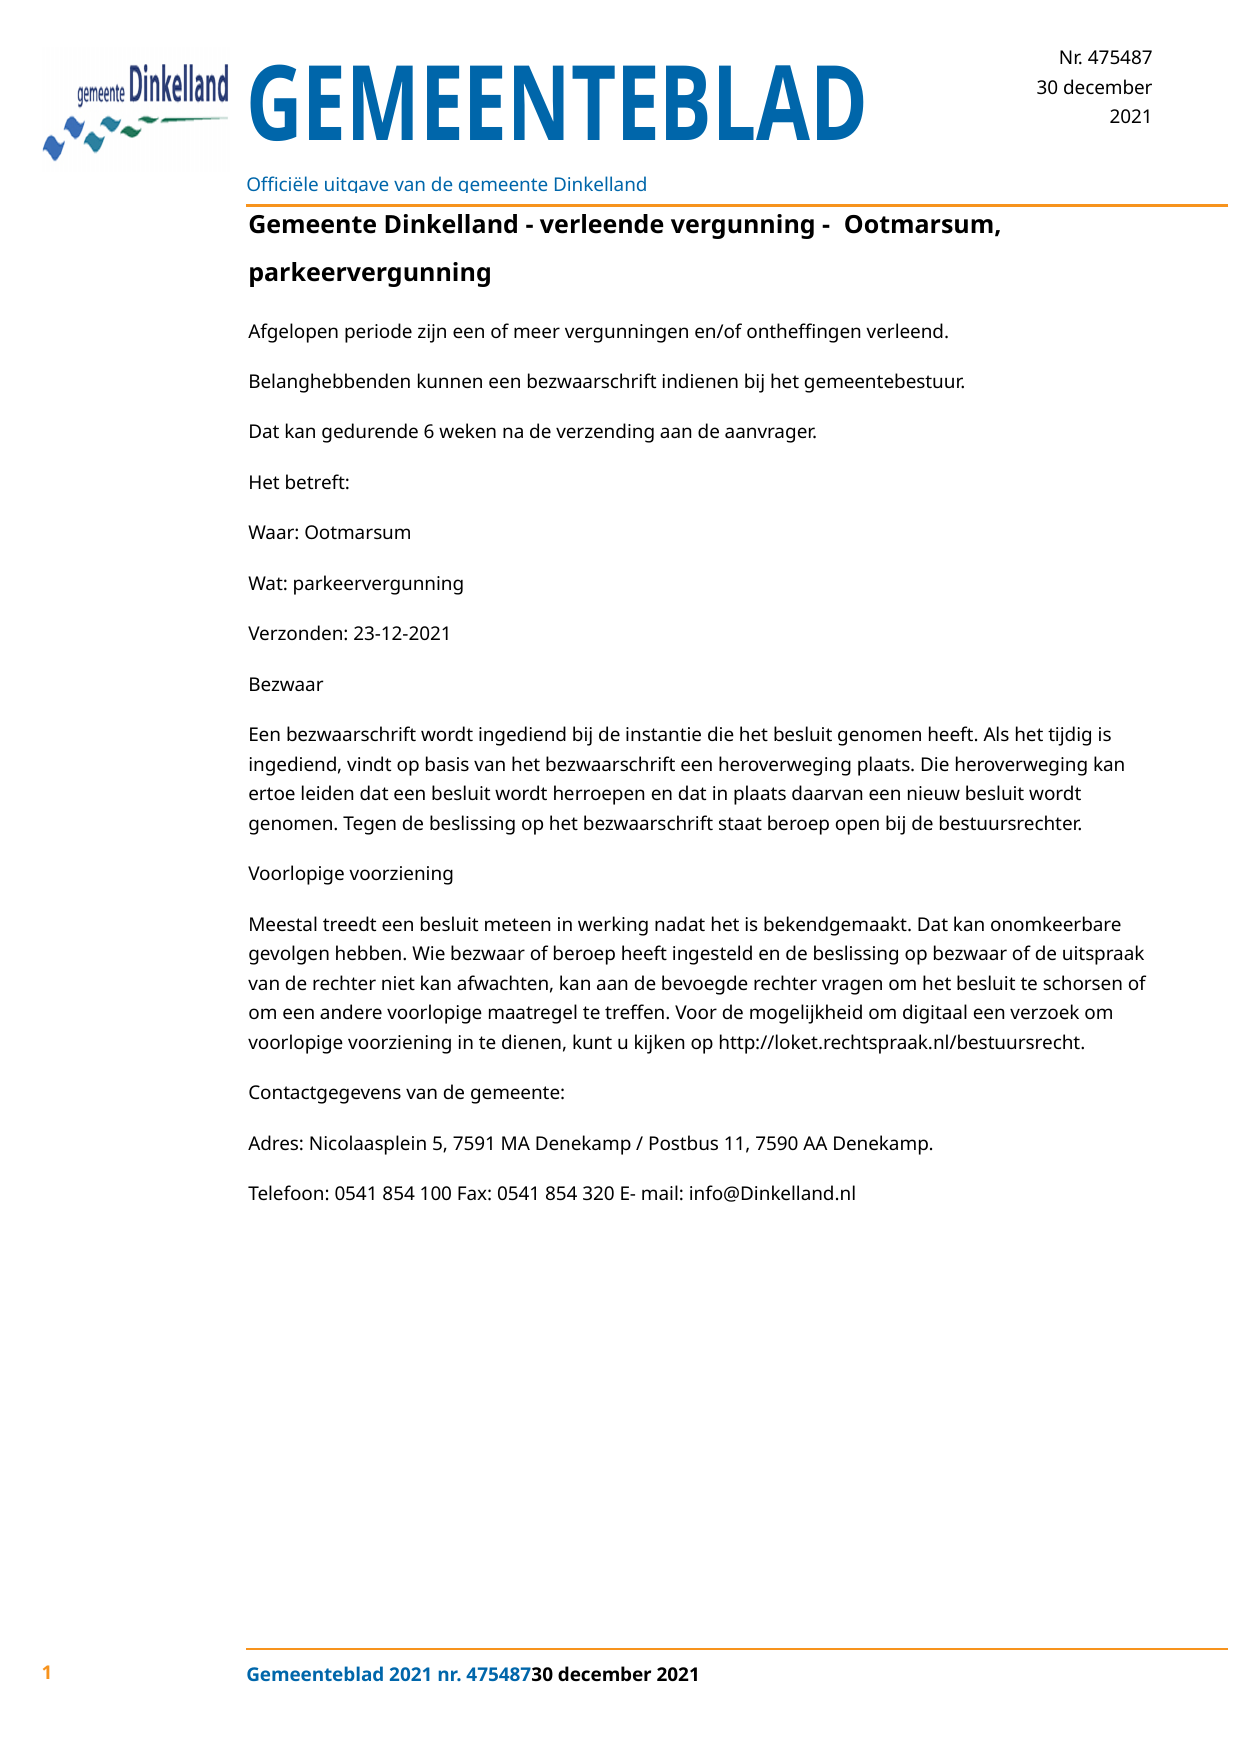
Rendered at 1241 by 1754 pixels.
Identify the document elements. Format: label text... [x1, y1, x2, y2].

text Dat kan gedurende 6 weken na de verzending aan de aanvrager. [248, 419, 1152, 444]
text Waar: Ootmarsum [248, 519, 1152, 545]
text Verzonden: 23-12-2021 [248, 620, 1152, 646]
text Het betreft: [248, 469, 1152, 495]
text Adres: Nicolaasplein 5, 7591 MA Denekamp / Postbus 11, 7590 AA Denekamp. [248, 1130, 1152, 1156]
text Bezwaar [248, 671, 1152, 697]
text Een bezwaarschrift wordt ingediend bij de instantie die het besluit genomen heeft. Als het tijdig is ingediend, vindt op basis van het bezwaarschrift een heroverweging plaats. Die heroverweging kan ertoe leiden dat een besluit wordt herroepen en dat in plaats daarvan een nieuw besluit wordt genomen. Tegen de beslissing op het bezwaarschrift staat beroep open bij de bestuursrechter. [248, 721, 1152, 836]
text Telefoon: 0541 854 100 Fax: 0541 854 320 E- mail: info@Dinkelland.nl [248, 1180, 1152, 1206]
text Meestal treedt een besluit meteen in werking nadat het is bekendgemaakt. Dat kan onomkeerbare gevolgen hebben. Wie bezwaar of beroep heeft ingesteld en de beslissing op bezwaar of de uitspraak van de rechter niet kan afwachten, kan aan de bevoegde rechter vragen om het besluit te schorsen of om een andere voorlopige maatregel te treffen. Voor de mogelijkheid om digitaal een verzoek om voorlopige voorziening in te dienen, kunt u kijken op http://loket.rechtspraak.nl/bestuursrecht. [248, 911, 1152, 1055]
text Belanghebbenden kunnen een bezwaarschrift indienen bij het gemeentebestuur. [248, 368, 1152, 394]
text Gemeente Dinkelland - verleende vergunning - Ootmarsum, parkeervergunning [248, 207, 1152, 288]
text Voorlopige voorziening [248, 860, 1152, 886]
picture [41, 47, 231, 172]
text Afgelopen periode zijn een of meer vergunningen en/of ontheffingen verleend. [248, 318, 1152, 344]
text Wat: parkeervergunning [248, 570, 1152, 596]
text Contactgegevens van de gemeente: [248, 1079, 1152, 1105]
